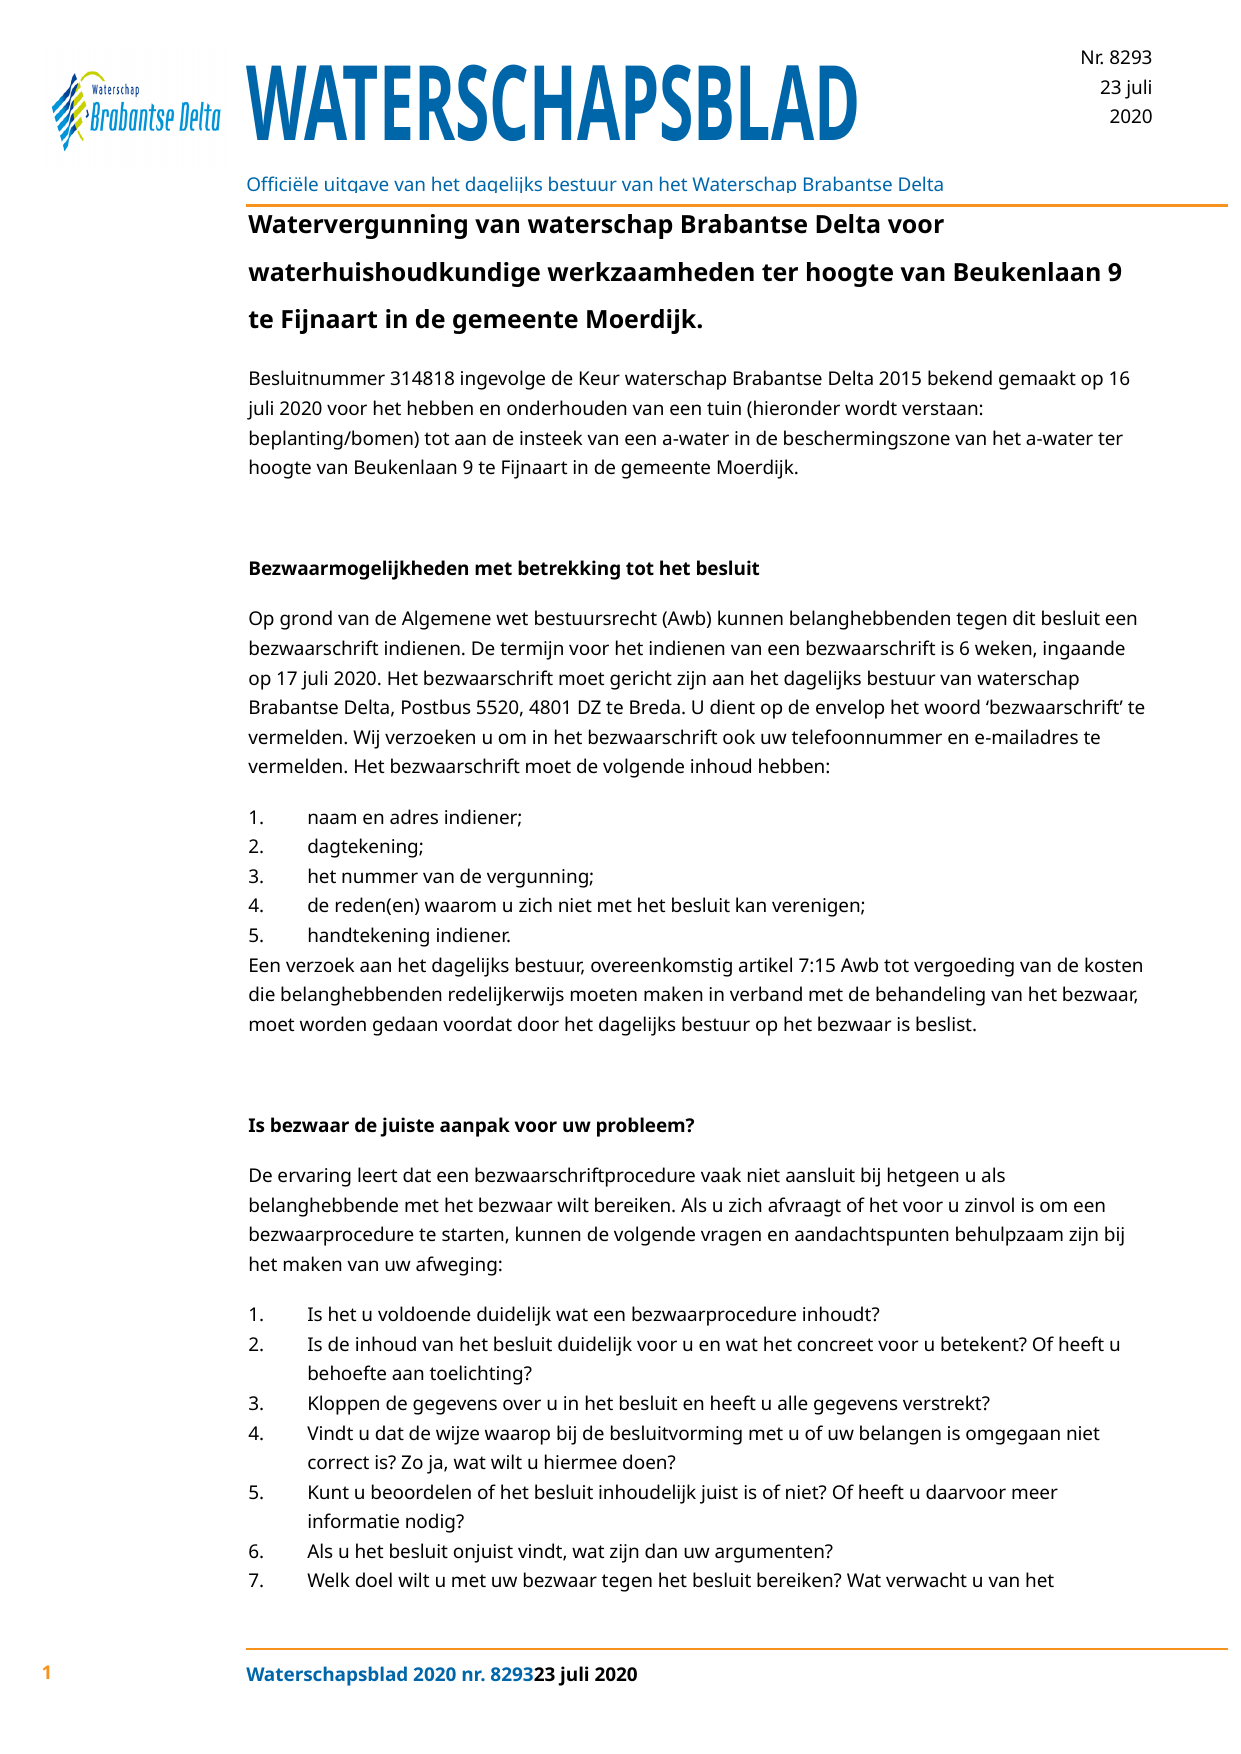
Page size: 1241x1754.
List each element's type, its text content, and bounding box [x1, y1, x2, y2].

list Kunt u beoordelen of het besluit inhoudelijk juist is of niet? Of heeft u daarvoor meer informatie nodig? [248, 1479, 1152, 1534]
text Is bezwaar de juiste aanpak voor uw probleem? [248, 1112, 1152, 1137]
text Een verzoek aan het dagelijks bestuur, overeenkomstig artikel 7:15 Awb tot vergoeding van de kosten die belanghebbenden redelijkerwijs moeten maken in verband met de behandeling van het bezwaar, moet worden gedaan voordat door het dagelijks bestuur op het bezwaar is beslist. [248, 952, 1152, 1037]
list Als u het besluit onjuist vindt, wat zijn dan uw argumenten? [248, 1538, 1152, 1564]
list Kloppen de gegevens over u in het besluit en heeft u alle gegevens verstrekt? [248, 1390, 1152, 1416]
list Is de inhoud van het besluit duidelijk voor u en wat het concreet voor u betekent? Of heeft u behoefte aan toelichting? [248, 1331, 1152, 1386]
list naam en adres indiener; [248, 804, 1152, 829]
list het nummer van de vergunning; [248, 863, 1152, 889]
text Bezwaarmogelijkheden met betrekking tot het besluit [248, 555, 1152, 581]
list Vindt u dat de wijze waarop bij de besluitvorming met u of uw belangen is omgegaan niet correct is? Zo ja, wat wilt u hiermee doen? [248, 1420, 1152, 1475]
picture [41, 47, 231, 172]
list handtekening indiener. [248, 922, 1152, 948]
list de reden(en) waarom u zich niet met het besluit kan verenigen; [248, 893, 1152, 918]
text De ervaring leert dat een bezwaarschriftprocedure vaak niet aansluit bij hetgeen u als belanghebbende met het bezwaar wilt bereiken. Als u zich afvraagt of het voor u zinvol is om een bezwaarprocedure te starten, kunnen de volgende vragen en aandachtspunten behulpzaam zijn bij het maken van uw afweging: [248, 1162, 1152, 1277]
list Is het u voldoende duidelijk wat een bezwaarprocedure inhoudt? [248, 1301, 1152, 1327]
text Watervergunning van waterschap Brabantse Delta voor waterhuishoudkundige werkzaamheden ter hoogte van Beukenlaan 9 te Fijnaart in de gemeente Moerdijk. [248, 207, 1152, 336]
list dagtekening; [248, 833, 1152, 859]
text Besluitnummer 314818 ingevolge de Keur waterschap Brabantse Delta 2015 bekend gemaakt op 16 juli 2020 voor het hebben en onderhouden van een tuin (hieronder wordt verstaan: beplanting/bomen) tot aan de insteek van een a-water in de beschermingszone van het a-water ter hoogte van Beukenlaan 9 te Fijnaart in de gemeente Moerdijk. [248, 366, 1152, 480]
text Op grond van de Algemene wet bestuursrecht (Awb) kunnen belanghebbenden tegen dit besluit een bezwaarschrift indienen. De termijn voor het indienen van een bezwaarschrift is 6 weken, ingaande op 17 juli 2020. Het bezwaarschrift moet gericht zijn aan het dagelijks bestuur van waterschap Brabantse Delta, Postbus 5520, 4801 DZ te Breda. U dient op de envelop het woord ‘bezwaarschrift’ te vermelden. Wij verzoeken u om in het bezwaarschrift ook uw telefoonnummer en e‑mailadres te vermelden. Het bezwaarschrift moet de volgende inhoud hebben: [248, 606, 1152, 779]
list Welk doel wilt u met uw bezwaar tegen het besluit bereiken? Wat verwacht u van het [248, 1568, 1152, 1593]
